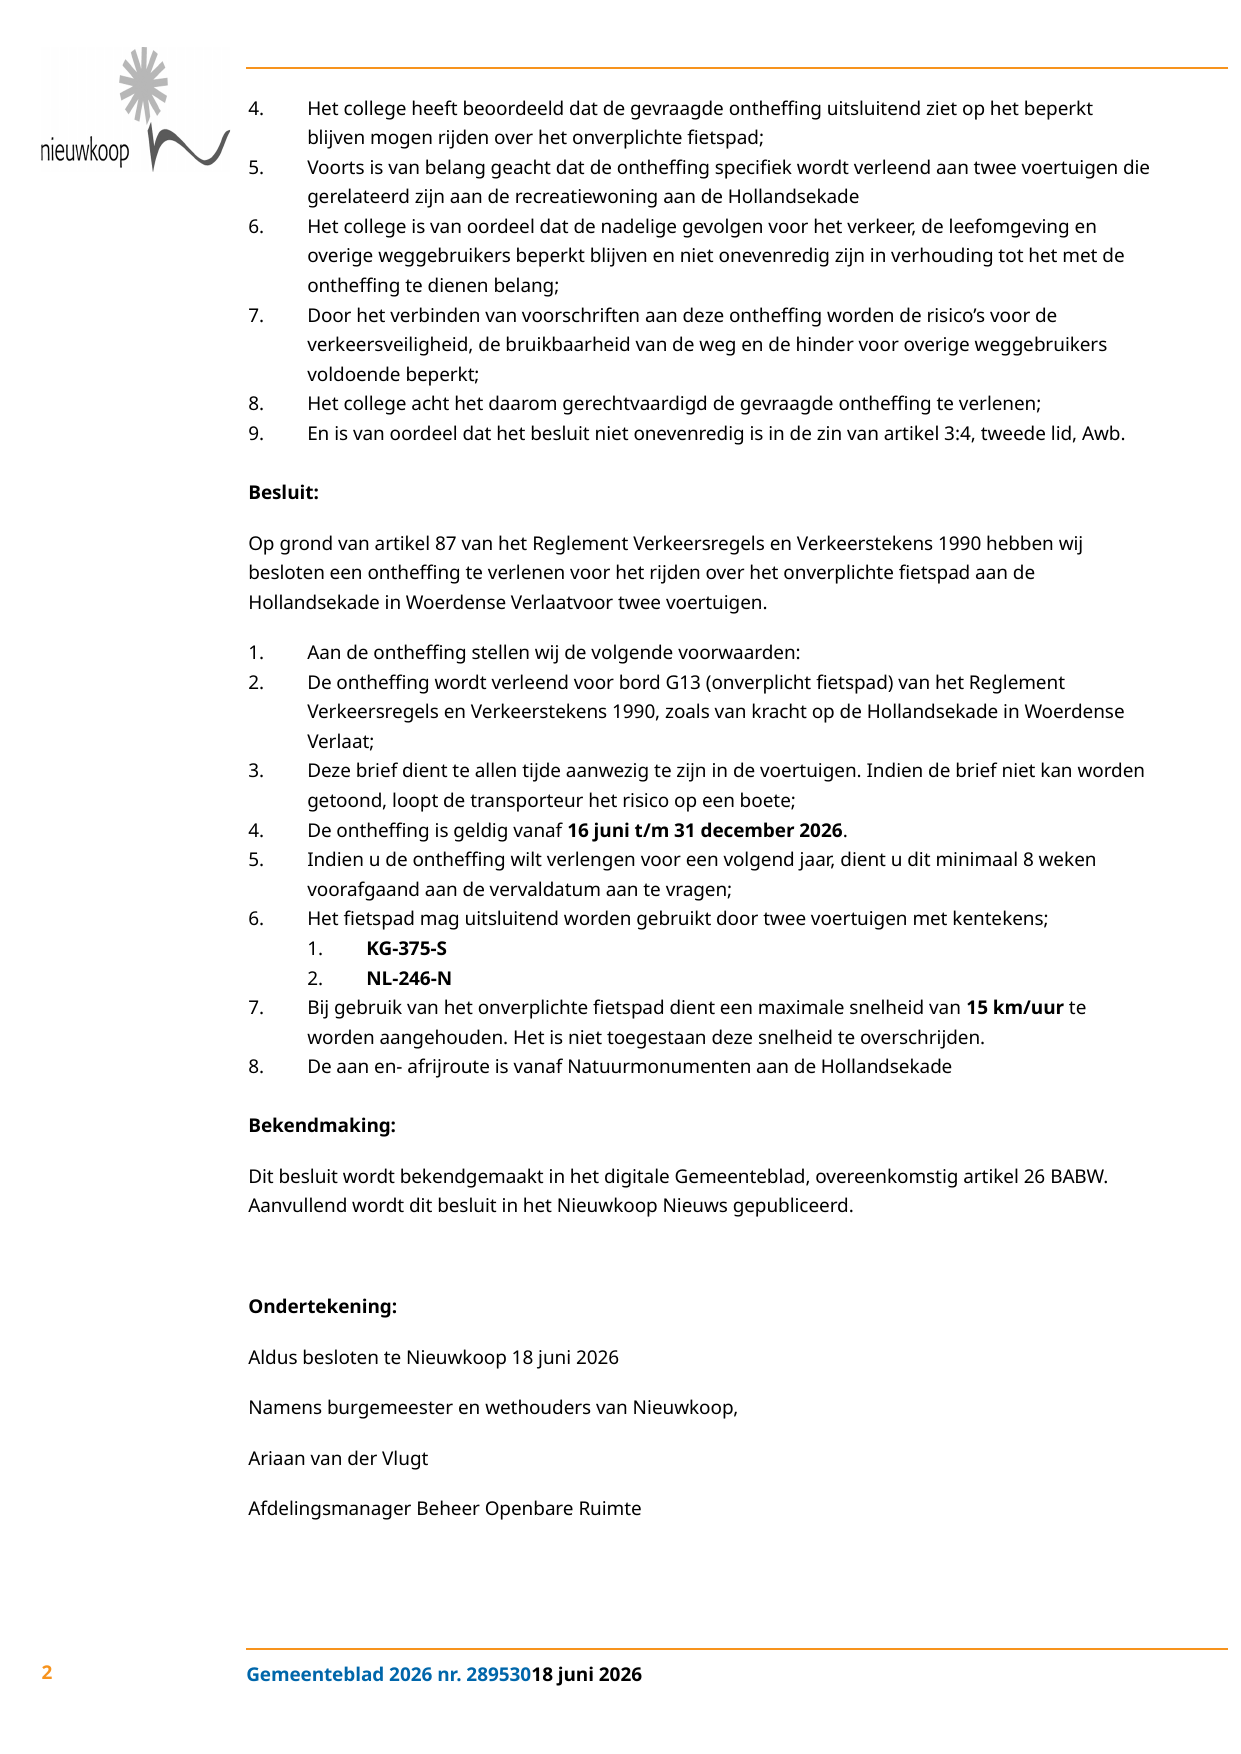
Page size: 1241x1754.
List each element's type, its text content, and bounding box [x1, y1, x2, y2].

list Bij gebruik van het onverplichte fietspad dient een maximale snelheid van 15 km/uur te worden aangehouden. Het is niet toegestaan deze snelheid te overschrijden. [248, 994, 1152, 1050]
list Het college heeft beoordeeld dat de gevraagde ontheffing uitsluitend ziet op het beperkt blijven mogen rijden over het onverplichte fietspad; [248, 95, 1152, 150]
text Dit besluit wordt bekendgemaakt in het digitale Gemeenteblad, overeenkomstig artikel 26 BABW. Aanvullend wordt dit besluit in het Nieuwkoop Nieuws gepubliceerd. [248, 1163, 1152, 1218]
list Voorts is van belang geacht dat de ontheffing specifiek wordt verleend aan twee voertuigen die gerelateerd zijn aan de recreatiewoning aan de Hollandsekade [248, 154, 1152, 209]
list Deze brief dient te allen tijde aanwezig te zijn in de voertuigen. Indien de brief niet kan worden getoond, loopt de transporteur het risico op een boete; [248, 758, 1152, 813]
list De ontheffing wordt verleend voor bord G13 (onverplicht fietspad) van het Reglement Verkeersregels en Verkeerstekens 1990, zoals van kracht op de Hollandsekade in Woerdense Verlaat; [248, 669, 1152, 754]
list NL-246-N [307, 965, 1152, 991]
list De ontheffing is geldig vanaf 16 juni t/m 31 december 2026. [248, 817, 1152, 843]
list Indien u de ontheffing wilt verlengen voor een volgend jaar, dient u dit minimaal 8 weken voorafgaand aan de vervaldatum aan te vragen; [248, 846, 1152, 902]
list KG-375-S [307, 935, 1152, 961]
list De aan en- afrijroute is vanaf Natuurmonumenten aan de Hollandsekade [248, 1053, 1152, 1079]
list Het college acht het daarom gerechtvaardigd de gevraagde ontheffing te verlenen; [248, 391, 1152, 416]
list Aan de ontheffing stellen wij de volgende voorwaarden: [248, 639, 1152, 665]
text Ariaan van der Vlugt [248, 1445, 1152, 1471]
list Het fietspad mag uitsluitend worden gebruikt door twee voertuigen met kentekens; [248, 906, 1152, 931]
text Op grond van artikel 87 van het Reglement Verkeersregels en Verkeerstekens 1990 hebben wij besloten een ontheffing te verlenen voor het rijden over het onverplichte fietspad aan de Hollandsekade in Woerdense Verlaatvoor twee voertuigen. [248, 530, 1152, 615]
list Door het verbinden van voorschriften aan deze ontheffing worden de risico’s voor de verkeersveiligheid, de bruikbaarheid van de weg en de hinder voor overige weggebruikers voldoende beperkt; [248, 302, 1152, 387]
picture [41, 47, 231, 172]
text Afdelingsmanager Beheer Openbare Ruimte [248, 1495, 1152, 1521]
text Besluit: [248, 479, 1152, 505]
list En is van oordeel dat het besluit niet onevenredig is in de zin van artikel 3:4, tweede lid, Awb. [248, 420, 1152, 446]
text Ondertekening: [248, 1293, 1152, 1319]
text Namens burgemeester en wethouders van Nieuwkoop, [248, 1394, 1152, 1420]
list Het college is van oordeel dat de nadelige gevolgen voor het verkeer, de leefomgeving en overige weggebruikers beperkt blijven en niet onevenredig zijn in verhouding tot het met de ontheffing te dienen belang; [248, 213, 1152, 298]
text Aldus besloten te Nieuwkoop 18 juni 2026 [248, 1344, 1152, 1370]
text Bekendmaking: [248, 1113, 1152, 1138]
